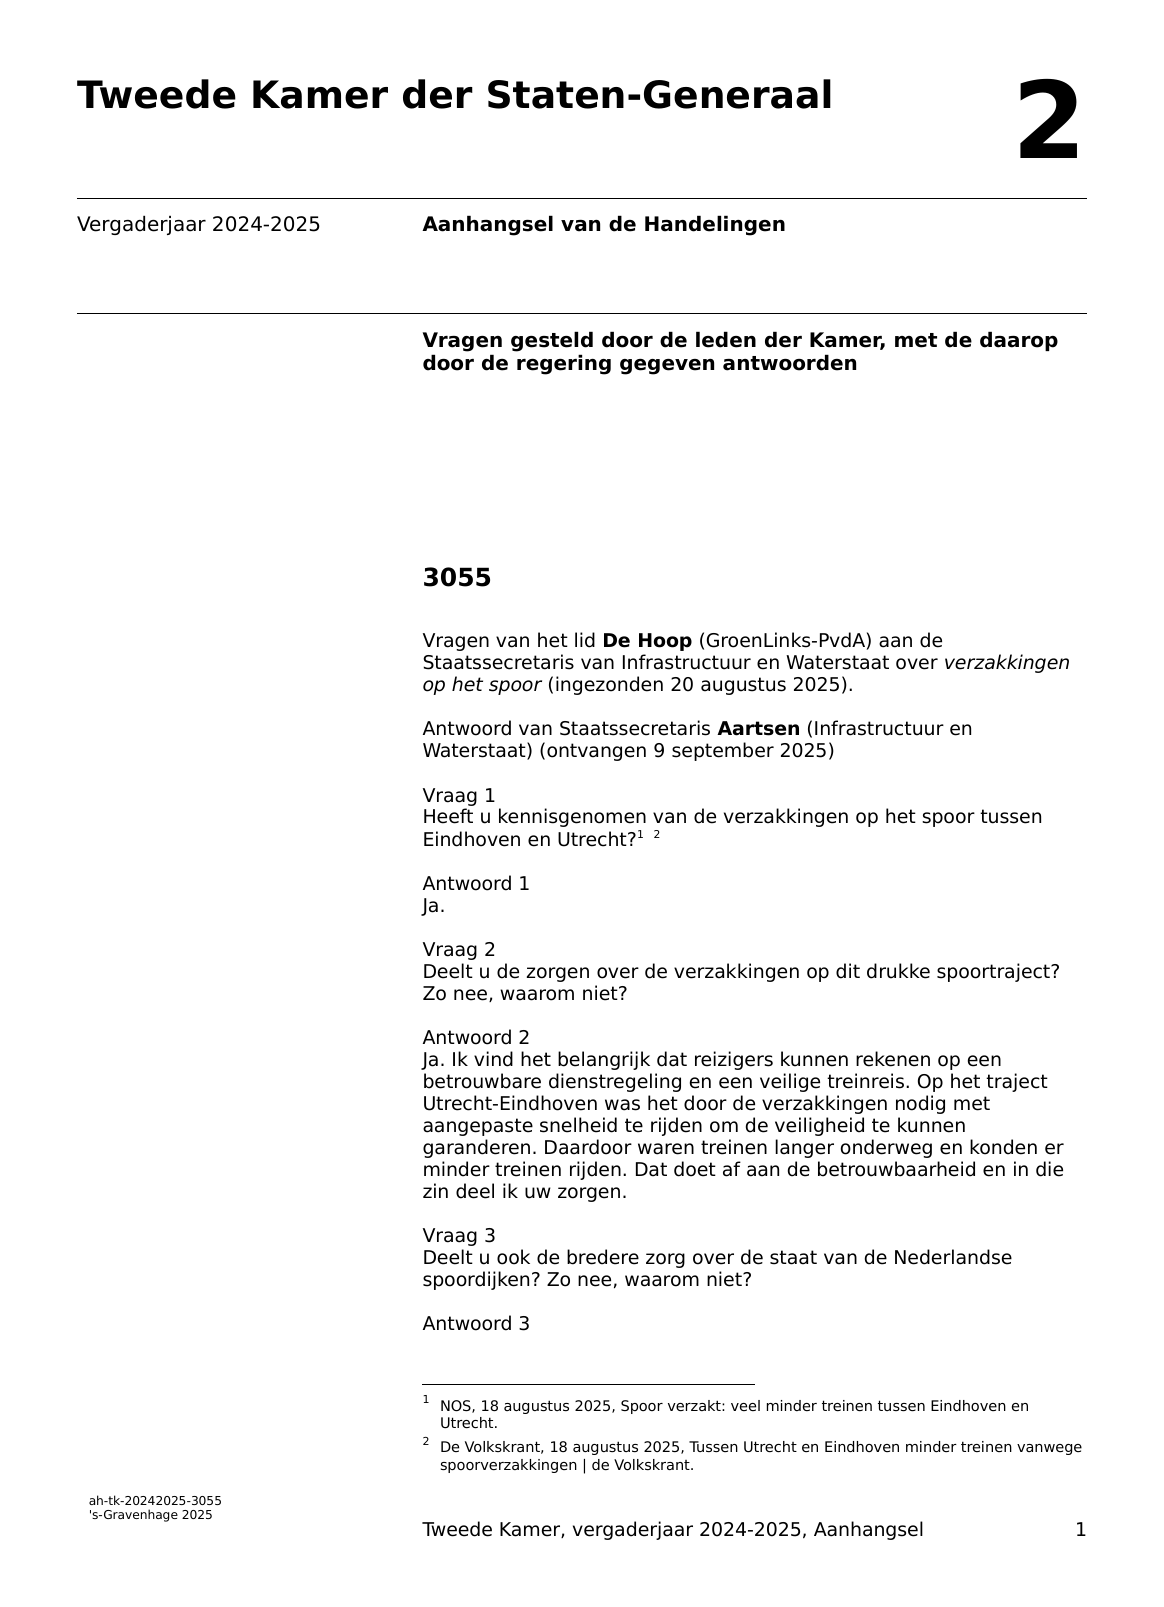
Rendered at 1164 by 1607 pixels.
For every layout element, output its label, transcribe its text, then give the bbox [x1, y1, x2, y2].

text Vragen van het lid De Hoop (GroenLinks-PvdA) aan de Staatssecretaris van Infrastructuur en Waterstaat over verzakkingen op het spoor (ingezonden 20 augustus 2025). [422, 630, 1087, 696]
text Ja. [422, 894, 1087, 917]
text ah-tk-20242025-3055 [88, 1494, 323, 1508]
text Antwoord 2 [422, 1027, 1087, 1049]
text Antwoord 1 [422, 873, 1087, 894]
text De Volkskrant, 18 augustus 2025, Tussen Utrecht en Eindhoven minder treinen vanwege spoorverzakkingen | de Volkskrant. [422, 1435, 1087, 1474]
text Deelt u de zorgen over de verzakkingen op dit drukke spoortraject? Zo nee, waarom niet? [422, 961, 1087, 1005]
text 's-Gravenhage 2025 [88, 1508, 323, 1522]
text Deelt u ook de bredere zorg over de staat van de Nederlandse spoordijken? Zo nee, waarom niet? [422, 1247, 1087, 1291]
table_cell Aanhangsel van de Handelingen [422, 199, 1087, 313]
text Vraag 3 [422, 1225, 1087, 1247]
table_cell Vragen gesteld door de leden der Kamer, met de daarop door de regering gegeven antwoorden [422, 314, 1087, 375]
text 3055 [422, 563, 1087, 592]
text Vraag 2 [422, 939, 1087, 961]
text Antwoord van Staatssecretaris Aartsen (Infrastructuur en Waterstaat) (ontvangen 9 september 2025) [422, 718, 1087, 762]
table_cell [77, 314, 422, 375]
text Ja. Ik vind het belangrijk dat reizigers kunnen rekenen op een betrouwbare dienstregeling en een veilige treinreis. Op het traject Utrecht-Eindhoven was het door de verzakkingen nodig met aangepaste snelheid te rijden om de veiligheid te kunnen garanderen. Daardoor waren treinen langer onderweg en konden er minder treinen rijden. Dat doet af aan de betrouwbaarheid en in die zin deel ik uw zorgen. [422, 1049, 1087, 1203]
text NOS, 18 augustus 2025, Spoor verzakt: veel minder treinen tussen Eindhoven en Utrecht. [422, 1393, 1087, 1432]
text Antwoord 3 [422, 1313, 1087, 1335]
text Heeft u kennisgenomen van de verzakkingen op het spoor tussen Eindhoven en Utrecht? [422, 806, 1087, 850]
table_header Tweede Kamer der Staten-Generaal [77, 59, 886, 198]
text Vraag 1 [422, 784, 1087, 806]
table_cell Vergaderjaar 2024-2025 [77, 199, 422, 313]
table_header 2 [886, 59, 1087, 198]
